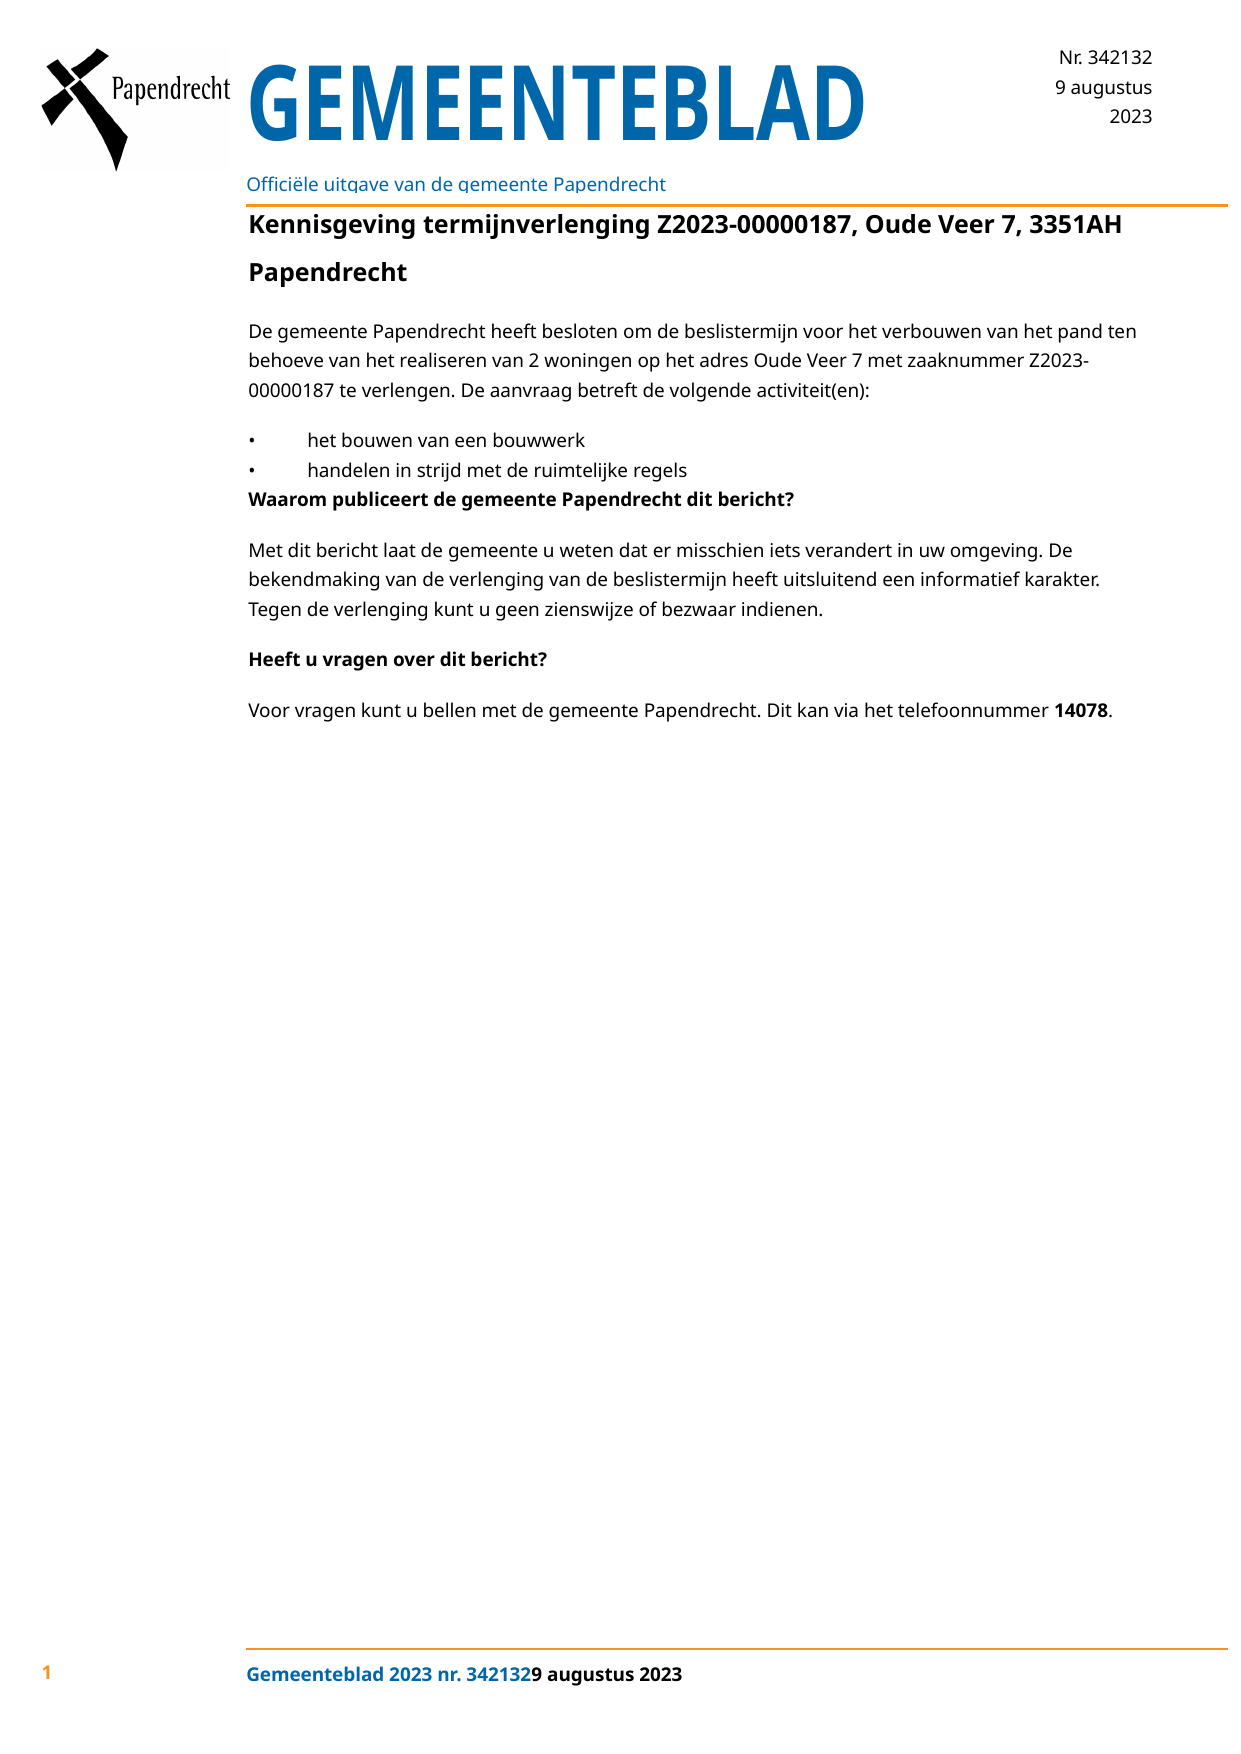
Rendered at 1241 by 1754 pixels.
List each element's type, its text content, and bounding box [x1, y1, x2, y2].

text Met dit bericht laat de gemeente u weten dat er misschien iets verandert in uw omgeving. De bekendmaking van de verlenging van de beslistermijn heeft uitsluitend een informatief karakter. Tegen de verlenging kunt u geen zienswijze of bezwaar indienen. [248, 537, 1152, 622]
text Voor vragen kunt u bellen met de gemeente Papendrecht. Dit kan via het telefoonnummer 14078. [248, 697, 1152, 723]
picture [41, 47, 231, 172]
text Waarom publiceert de gemeente Papendrecht dit bericht? [248, 487, 1152, 512]
list handelen in strijd met de ruimtelijke regels [248, 457, 1152, 483]
list het bouwen van een bouwwerk [248, 427, 1152, 453]
text De gemeente Papendrecht heeft besloten om de beslistermijn voor het verbouwen van het pand ten behoeve van het realiseren van 2 woningen op het adres Oude Veer 7 met zaaknummer Z2023-00000187 te verlengen. De aanvraag betreft de volgende activiteit(en): [248, 318, 1152, 403]
text Kennisgeving termijnverlenging Z2023-00000187, Oude Veer 7, 3351AH Papendrecht [248, 207, 1152, 288]
text Heeft u vragen over dit bericht? [248, 647, 1152, 672]
